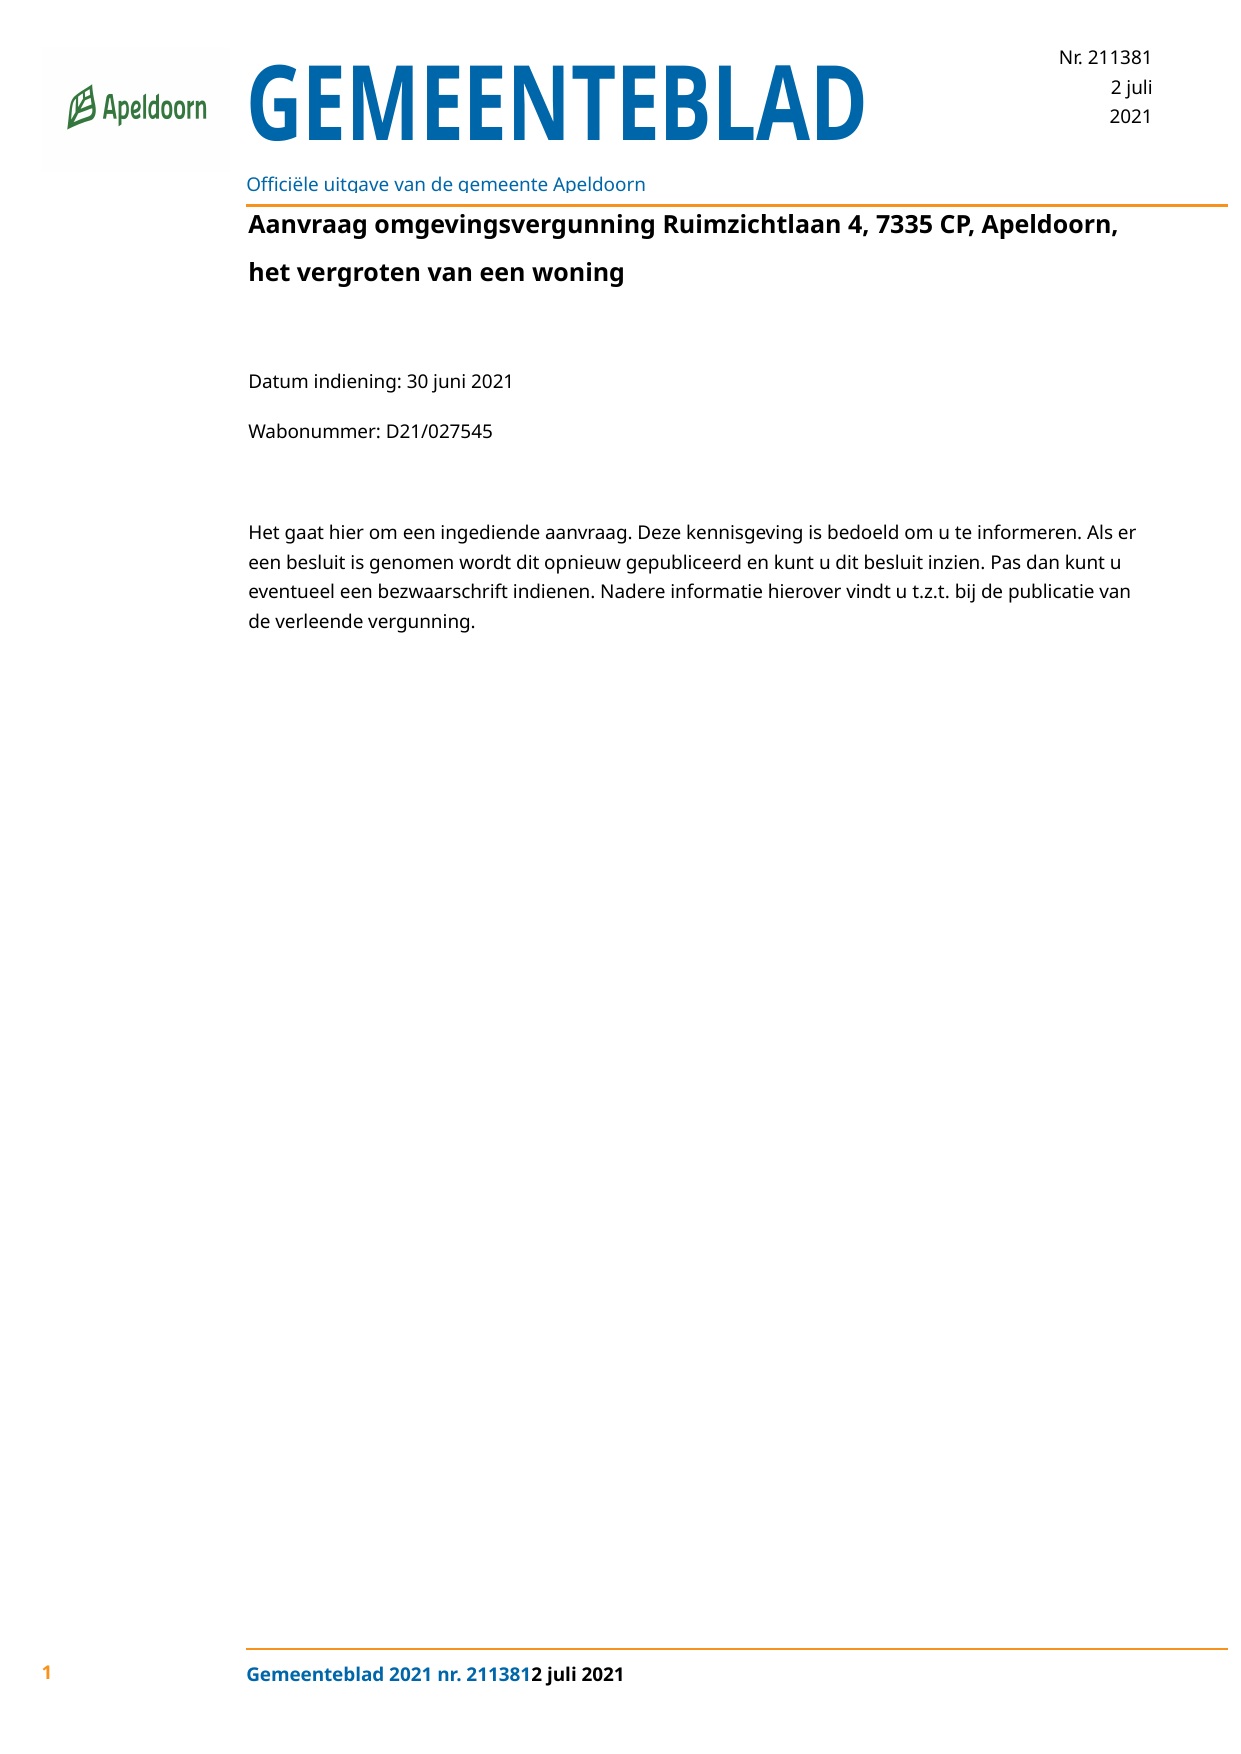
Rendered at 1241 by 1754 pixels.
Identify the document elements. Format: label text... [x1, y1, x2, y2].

picture [41, 47, 231, 172]
text Aanvraag omgevingsvergunning Ruimzichtlaan 4, 7335 CP, Apeldoorn, het vergroten van een woning [248, 207, 1152, 288]
text Wabonummer: D21/027545 [248, 419, 1152, 444]
text Het gaat hier om een ingediende aanvraag. Deze kennisgeving is bedoeld om u te informeren. Als er een besluit is genomen wordt dit opnieuw gepubliceerd en kunt u dit besluit inzien. Pas dan kunt u eventueel een bezwaarschrift indienen. Nadere informatie hierover vindt u t.z.t. bij de publicatie van de verleende vergunning. [248, 519, 1152, 634]
text Datum indiening: 30 juni 2021 [248, 368, 1152, 394]
